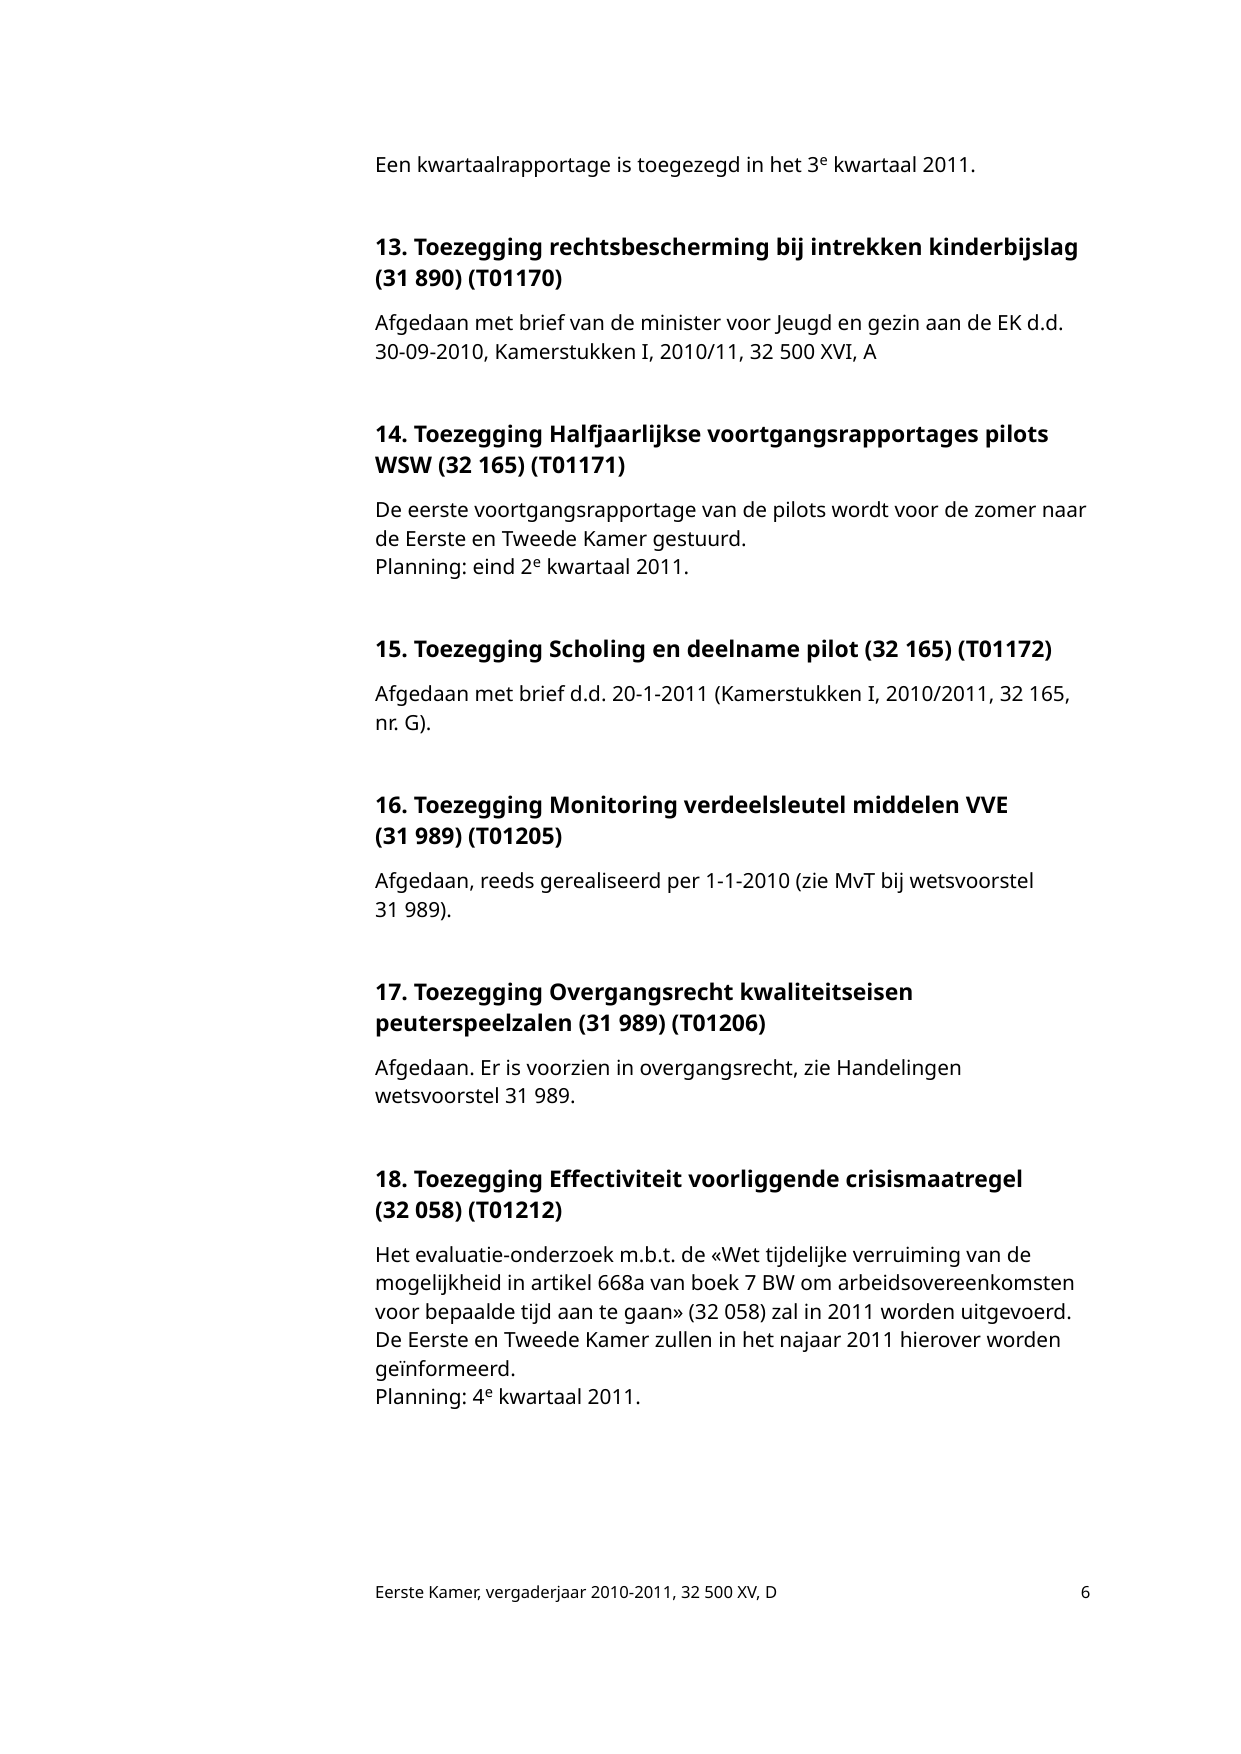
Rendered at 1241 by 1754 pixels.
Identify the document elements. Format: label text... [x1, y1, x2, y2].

subtitle 18. Toezegging Effectiviteit voorliggende crisismaatregel (32 058) (T01212) [375, 1162, 1090, 1225]
subtitle 14. Toezegging Halfjaarlijkse voortgangsrapportages pilots WSW (32 165) (T01171) [375, 418, 1090, 480]
text Afgedaan. Er is voorzien in overgangsrecht, zie Handelingen wetsvoorstel 31 989. [375, 1053, 1090, 1110]
subtitle 15. Toezegging Scholing en deelname pilot (32 165) (T01172) [375, 633, 1090, 664]
text Afgedaan met brief d.d. 20-1-2011 (Kamerstukken I, 2010/2011, 32 165, nr. G). [375, 679, 1090, 736]
text Een kwartaalrapportage is toegezegd in het 3e kwartaal 2011. [375, 150, 1090, 178]
text Planning: 4e kwartaal 2011. [375, 1382, 1090, 1411]
text Afgedaan met brief van de minister voor Jeugd en gezin aan de EK d.d. 30-09-2010, Kamerstukken I, 2010/11, 32 500 XVI, A [375, 308, 1090, 365]
text Afgedaan, reeds gerealiseerd per 1-1-2010 (zie MvT bij wetsvoorstel 31 989). [375, 866, 1090, 923]
text De eerste voortgangsrapportage van de pilots wordt voor de zomer naar de Eerste en Tweede Kamer gestuurd. [375, 495, 1090, 552]
subtitle 17. Toezegging Overgangsrecht kwaliteitseisen peuterspeelzalen (31 989) (T01206) [375, 976, 1090, 1038]
text Planning: eind 2e kwartaal 2011. [375, 552, 1090, 581]
text Het evaluatie-onderzoek m.b.t. de «Wet tijdelijke verruiming van de mogelijkheid in artikel 668a van boek 7 BW om arbeidsovereenkomsten voor bepaalde tijd aan te gaan» (32 058) zal in 2011 worden uitgevoerd. De Eerste en Tweede Kamer zullen in het najaar 2011 hierover worden geïnformeerd. [375, 1240, 1090, 1382]
subtitle 16. Toezegging Monitoring verdeelsleutel middelen VVE (31 989) (T01205) [375, 789, 1090, 851]
subtitle 13. Toezegging rechtsbescherming bij intrekken kinderbijslag (31 890) (T01170) [375, 231, 1090, 293]
